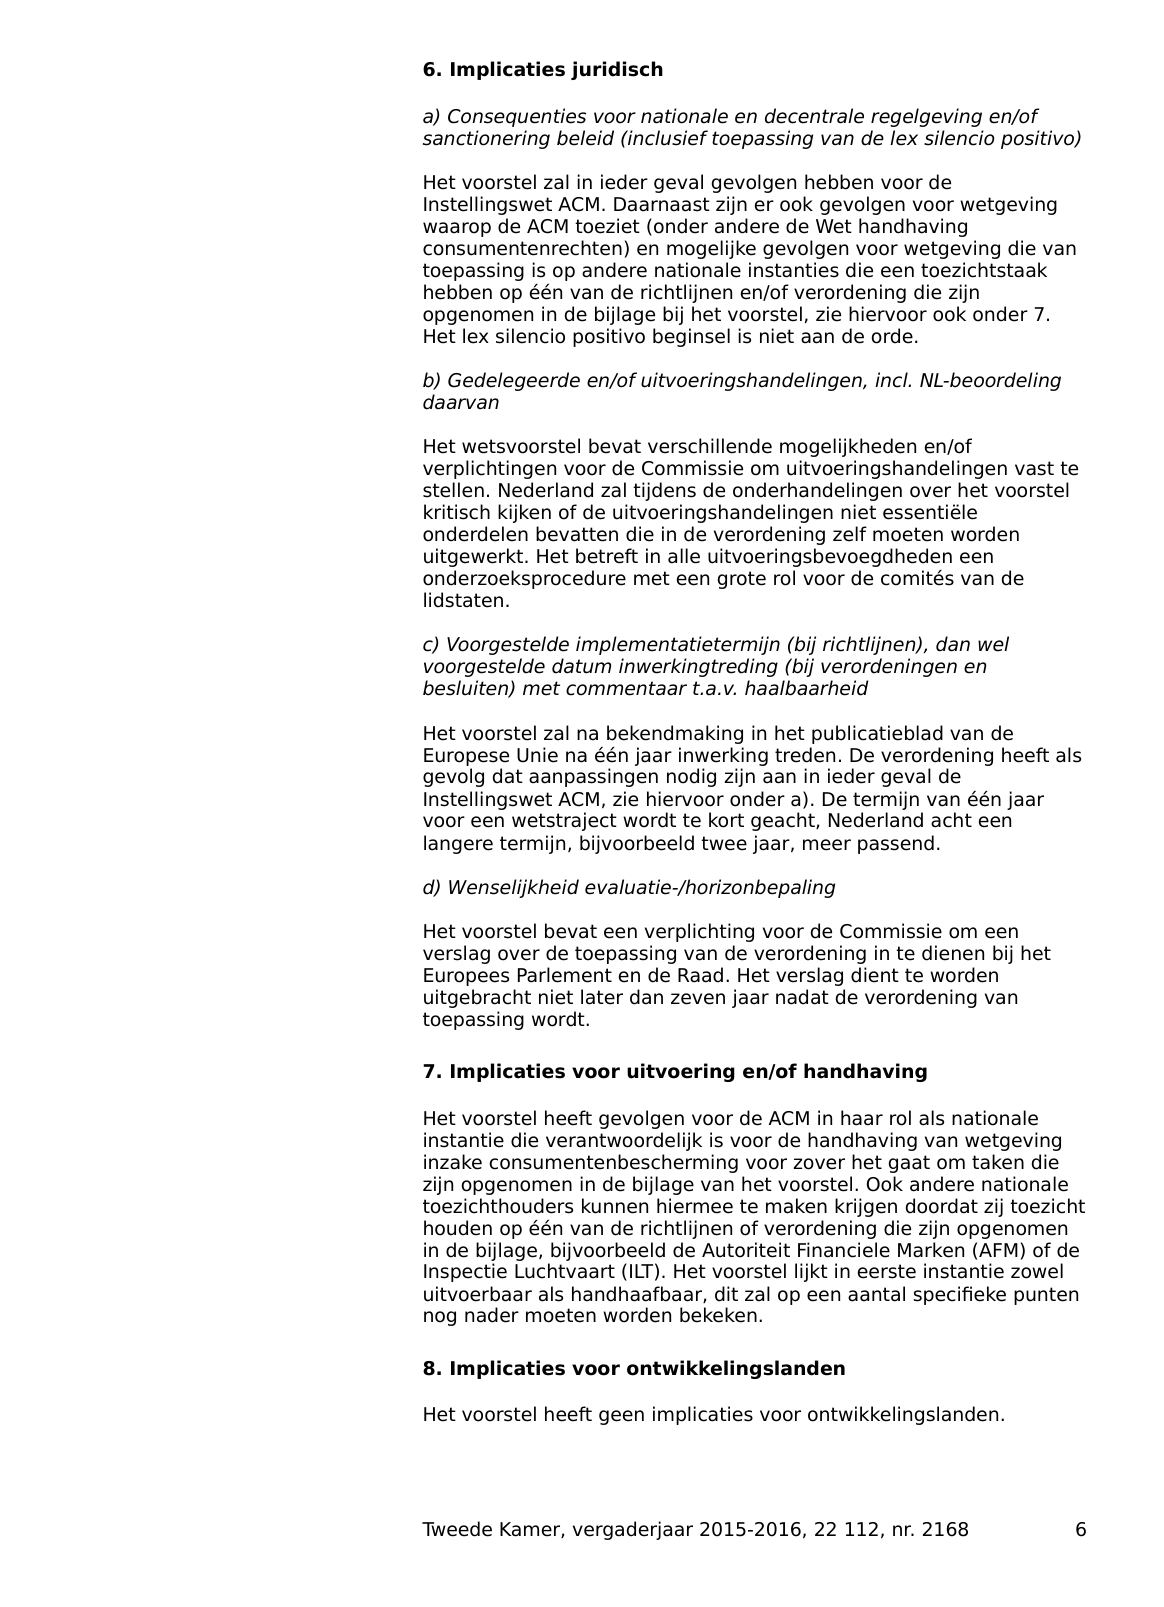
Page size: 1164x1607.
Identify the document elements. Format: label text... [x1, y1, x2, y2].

text Het voorstel bevat een verplichting voor de Commissie om een verslag over de toepassing van de verordening in te dienen bij het Europees Parlement en de Raad. Het verslag dient te worden uitgebracht niet later dan zeven jaar nadat de verordening van toepassing wordt. [422, 921, 1087, 1031]
subtitle d) Wenselijkheid evaluatie-/horizonbepaling [422, 877, 1087, 898]
text Het voorstel zal in ieder geval gevolgen hebben voor de Instellingswet ACM. Daarnaast zijn er ook gevolgen voor wetgeving waarop de ACM toeziet (onder andere de Wet handhaving consumentenrechten) en mogelijke gevolgen voor wetgeving die van toepassing is op andere nationale instanties die een toezichtstaak hebben op één van de richtlijnen en/of verordening die zijn opgenomen in de bijlage bij het voorstel, zie hiervoor ook onder 7. Het lex silencio positivo beginsel is niet aan de orde. [422, 172, 1087, 348]
subtitle 8. Implicaties voor ontwikkelingslanden [422, 1357, 1087, 1379]
subtitle 7. Implicaties voor uitvoering en/of handhaving [422, 1061, 1087, 1083]
subtitle 6. Implicaties juridisch [422, 59, 1087, 81]
text Het voorstel zal na bekendmaking in het publicatieblad van de Europese Unie na één jaar inwerking treden. De verordening heeft als gevolg dat aanpassingen nodig zijn aan in ieder geval de Instellingswet ACM, zie hiervoor onder a). De termijn van één jaar voor een wetstraject wordt te kort geacht, Nederland acht een langere termijn, bijvoorbeeld twee jaar, meer passend. [422, 722, 1087, 854]
subtitle c) Voorgestelde implementatietermijn (bij richtlijnen), dan wel voorgestelde datum inwerkingtreding (bij verordeningen en besluiten) met commentaar t.a.v. haalbaarheid [422, 634, 1087, 700]
text Het voorstel heeft geen implicaties voor ontwikkelingslanden. [422, 1404, 1087, 1426]
subtitle a) Consequenties voor nationale en decentrale regelgeving en/of sanctionering beleid (inclusief toepassing van de lex silencio positivo) [422, 106, 1087, 150]
text Het wetsvoorstel bevat verschillende mogelijkheden en/of verplichtingen voor de Commissie om uitvoeringshandelingen vast te stellen. Nederland zal tijdens de onderhandelingen over het voorstel kritisch kijken of de uitvoeringshandelingen niet essentiële onderdelen bevatten die in de verordening zelf moeten worden uitgewerkt. Het betreft in alle uitvoeringsbevoegdheden een onderzoeksprocedure met een grote rol voor de comités van de lidstaten. [422, 436, 1087, 612]
subtitle b) Gedelegeerde en/of uitvoeringshandelingen, incl. NL-beoordeling daarvan [422, 370, 1087, 414]
text Het voorstel heeft gevolgen voor de ACM in haar rol als nationale instantie die verantwoordelijk is voor de handhaving van wetgeving inzake consumentenbescherming voor zover het gaat om taken die zijn opgenomen in de bijlage van het voorstel. Ook andere nationale toezichthouders kunnen hiermee te maken krijgen doordat zij toezicht houden op één van de richtlijnen of verordening die zijn opgenomen in de bijlage, bijvoorbeeld de Autoriteit Financiele Marken (AFM) of de Inspectie Luchtvaart (ILT). Het voorstel lijkt in eerste instantie zowel uitvoerbaar als handhaafbaar, dit zal op een aantal specifieke punten nog nader moeten worden bekeken. [422, 1108, 1087, 1327]
